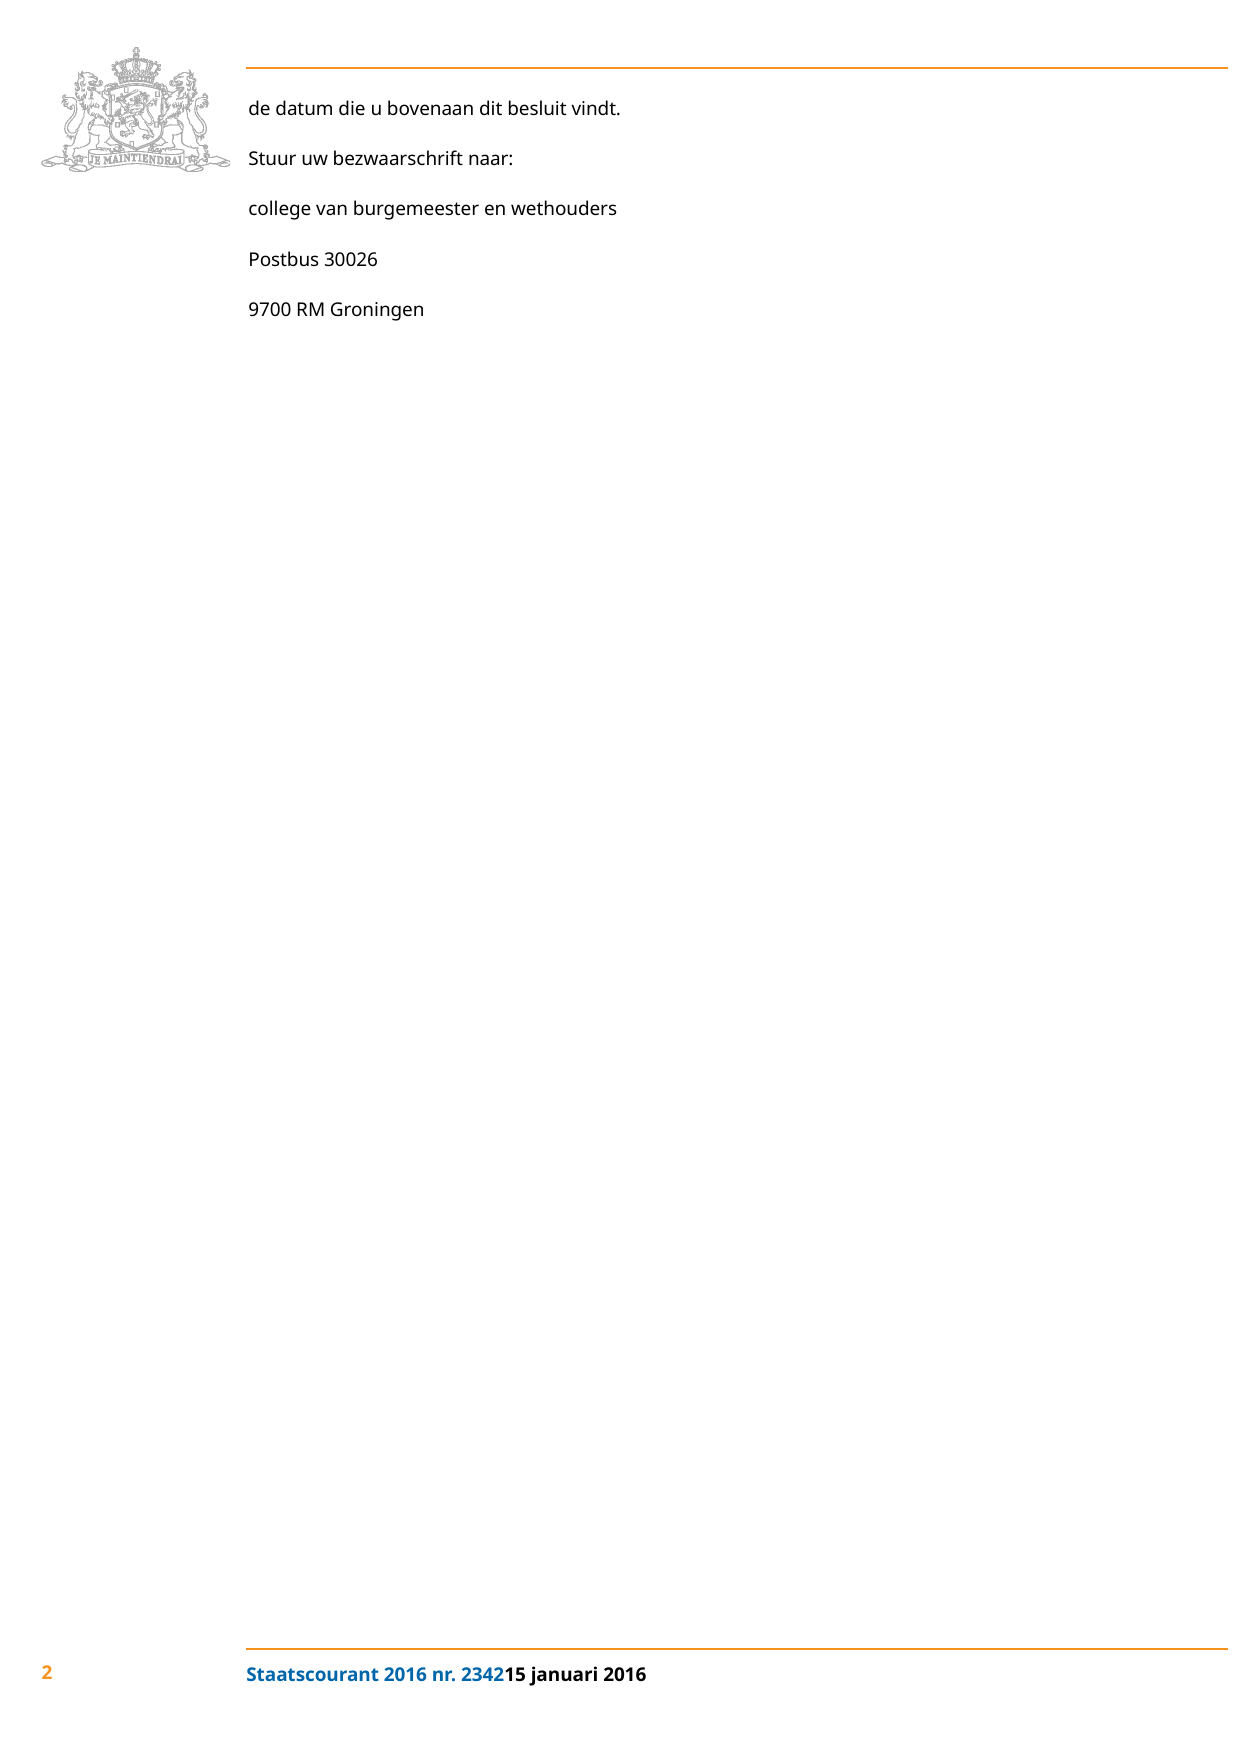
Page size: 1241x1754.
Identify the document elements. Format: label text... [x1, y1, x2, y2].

text Postbus 30026 [248, 246, 1152, 272]
text 9700 RM Groningen [248, 296, 1152, 322]
text college van burgemeester en wethouders [248, 196, 1152, 221]
text Stuur uw bezwaarschrift naar: [248, 145, 1152, 171]
text de datum die u bovenaan dit besluit vindt. [248, 95, 1152, 121]
picture [41, 47, 231, 172]
